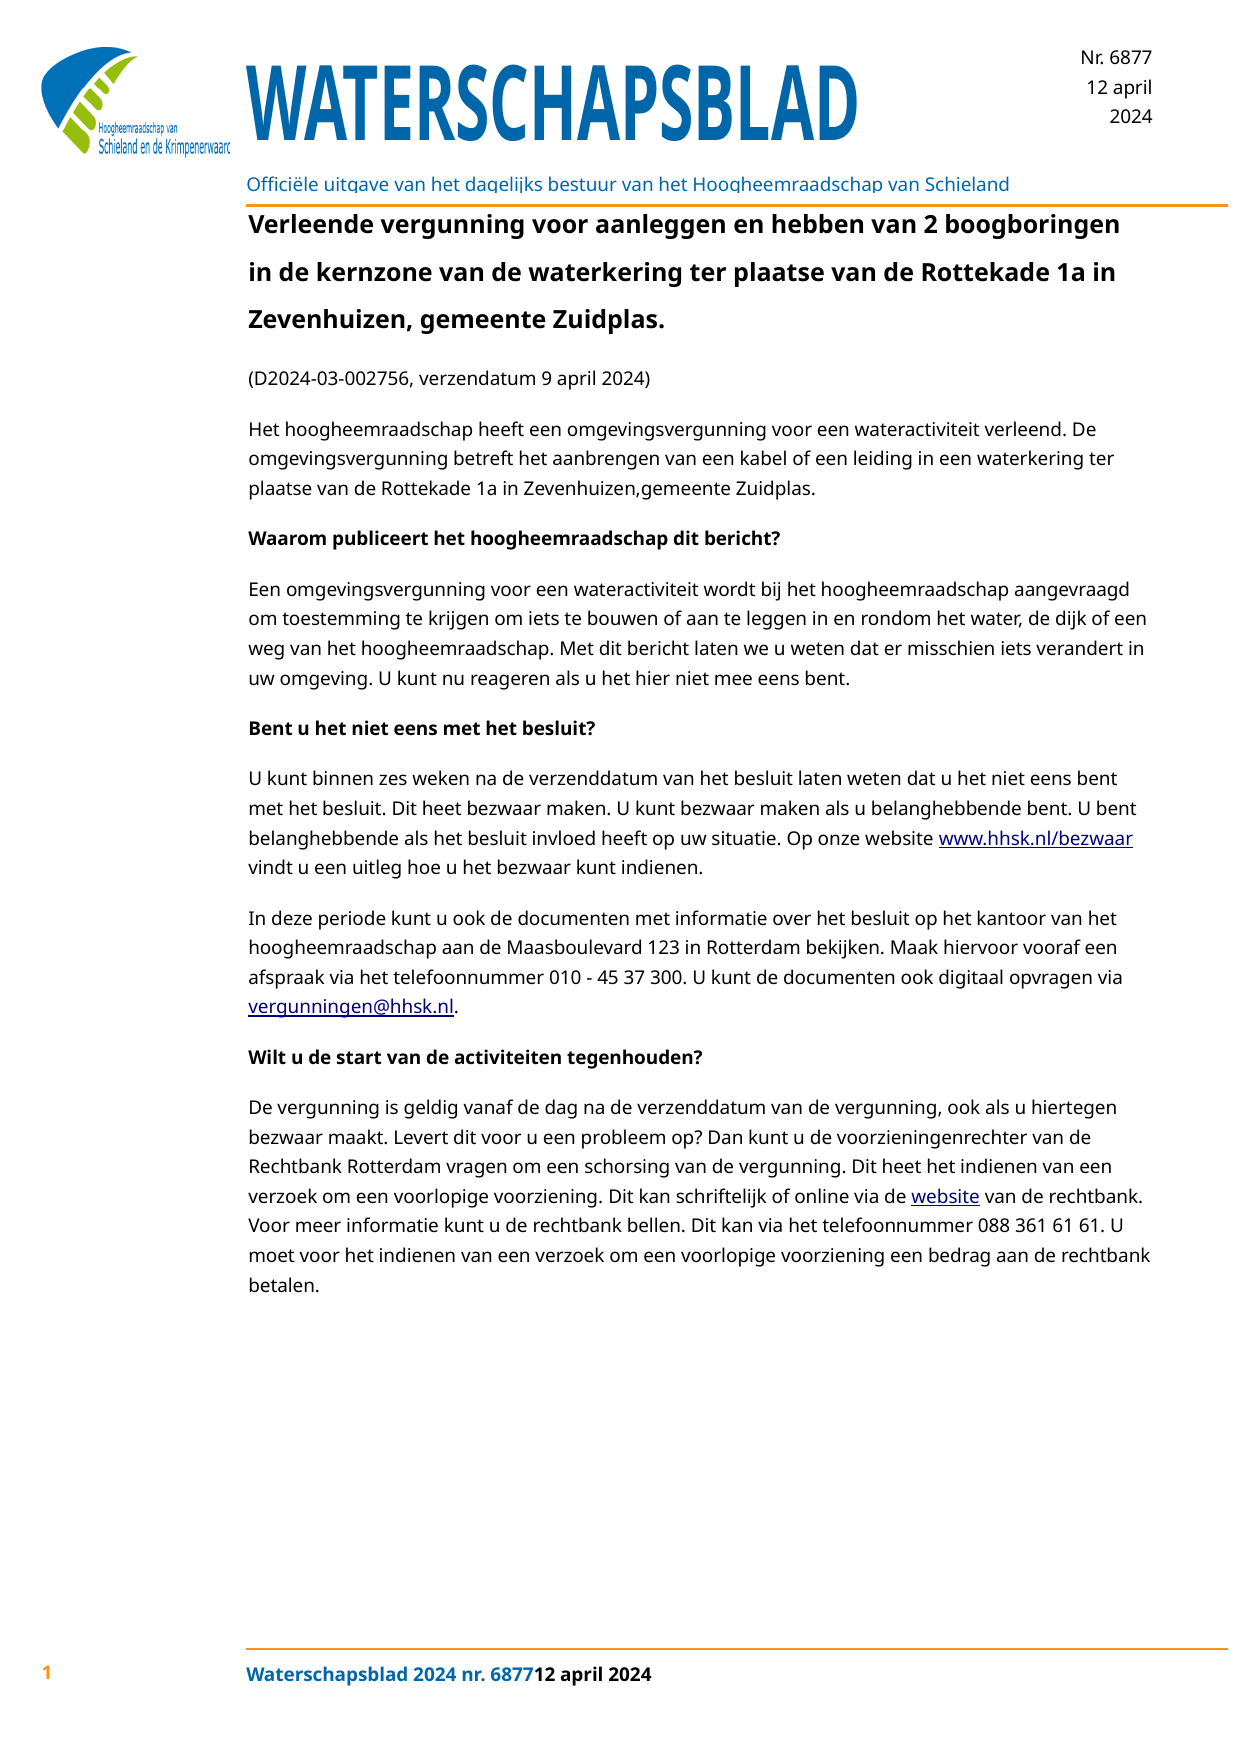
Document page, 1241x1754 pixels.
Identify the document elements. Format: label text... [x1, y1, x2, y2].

text Bent u het niet eens met het besluit? [248, 715, 1152, 741]
text Waarom publiceert het hoogheemraadschap dit bericht? [248, 526, 1152, 551]
picture [41, 47, 231, 172]
text Het hoogheemraadschap heeft een omgevingsvergunning voor een wateractiviteit verleend. De omgevingsvergunning betreft het aanbrengen van een kabel of een leiding in een waterkering ter plaatse van de Rottekade 1a in Zevenhuizen,gemeente Zuidplas. [248, 416, 1152, 501]
text De vergunning is geldig vanaf de dag na de verzenddatum van de vergunning, ook als u hiertegen bezwaar maakt. Levert dit voor u een probleem op? Dan kunt u de voorzieningenrechter van de Rechtbank Rotterdam vragen om een schorsing van de vergunning. Dit heet het indienen van een verzoek om een voorlopige voorziening. Dit kan schriftelijk of online via de website van de rechtbank. Voor meer informatie kunt u de rechtbank bellen. Dit kan via het telefoonnummer 088 361 61 61. U moet voor het indienen van een verzoek om een voorlopige voorziening een bedrag aan de rechtbank betalen. [248, 1094, 1152, 1297]
text In deze periode kunt u ook de documenten met informatie over het besluit op het kantoor van het hoogheemraadschap aan de Maasboulevard 123 in Rotterdam bekijken. Maak hiervoor vooraf een afspraak via het telefoonnummer 010 - 45 37 300. U kunt de documenten ook digitaal opvragen via vergunningen@hhsk.nl. [248, 905, 1152, 1019]
text Wilt u de start van de activiteiten tegenhouden? [248, 1044, 1152, 1069]
text (D2024-03-002756, verzendatum 9 april 2024) [248, 366, 1152, 391]
text Een omgevingsvergunning voor een wateractiviteit wordt bij het hoogheemraadschap aangevraagd om toestemming te krijgen om iets te bouwen of aan te leggen in en rondom het water, de dijk of een weg van het hoogheemraadschap. Met dit bericht laten we u weten dat er misschien iets verandert in uw omgeving. U kunt nu reageren als u het hier niet mee eens bent. [248, 576, 1152, 690]
text U kunt binnen zes weken na de verzenddatum van het besluit laten weten dat u het niet eens bent met het besluit. Dit heet bezwaar maken. U kunt bezwaar maken als u belanghebbende bent. U bent belanghebbende als het besluit invloed heeft op uw situatie. Op onze website www.hhsk.nl/bezwaar vindt u een uitleg hoe u het bezwaar kunt indienen. [248, 766, 1152, 880]
text Verleende vergunning voor aanleggen en hebben van 2 boogboringen in de kernzone van de waterkering ter plaatse van de Rottekade 1a in Zevenhuizen, gemeente Zuidplas. [248, 207, 1152, 336]
